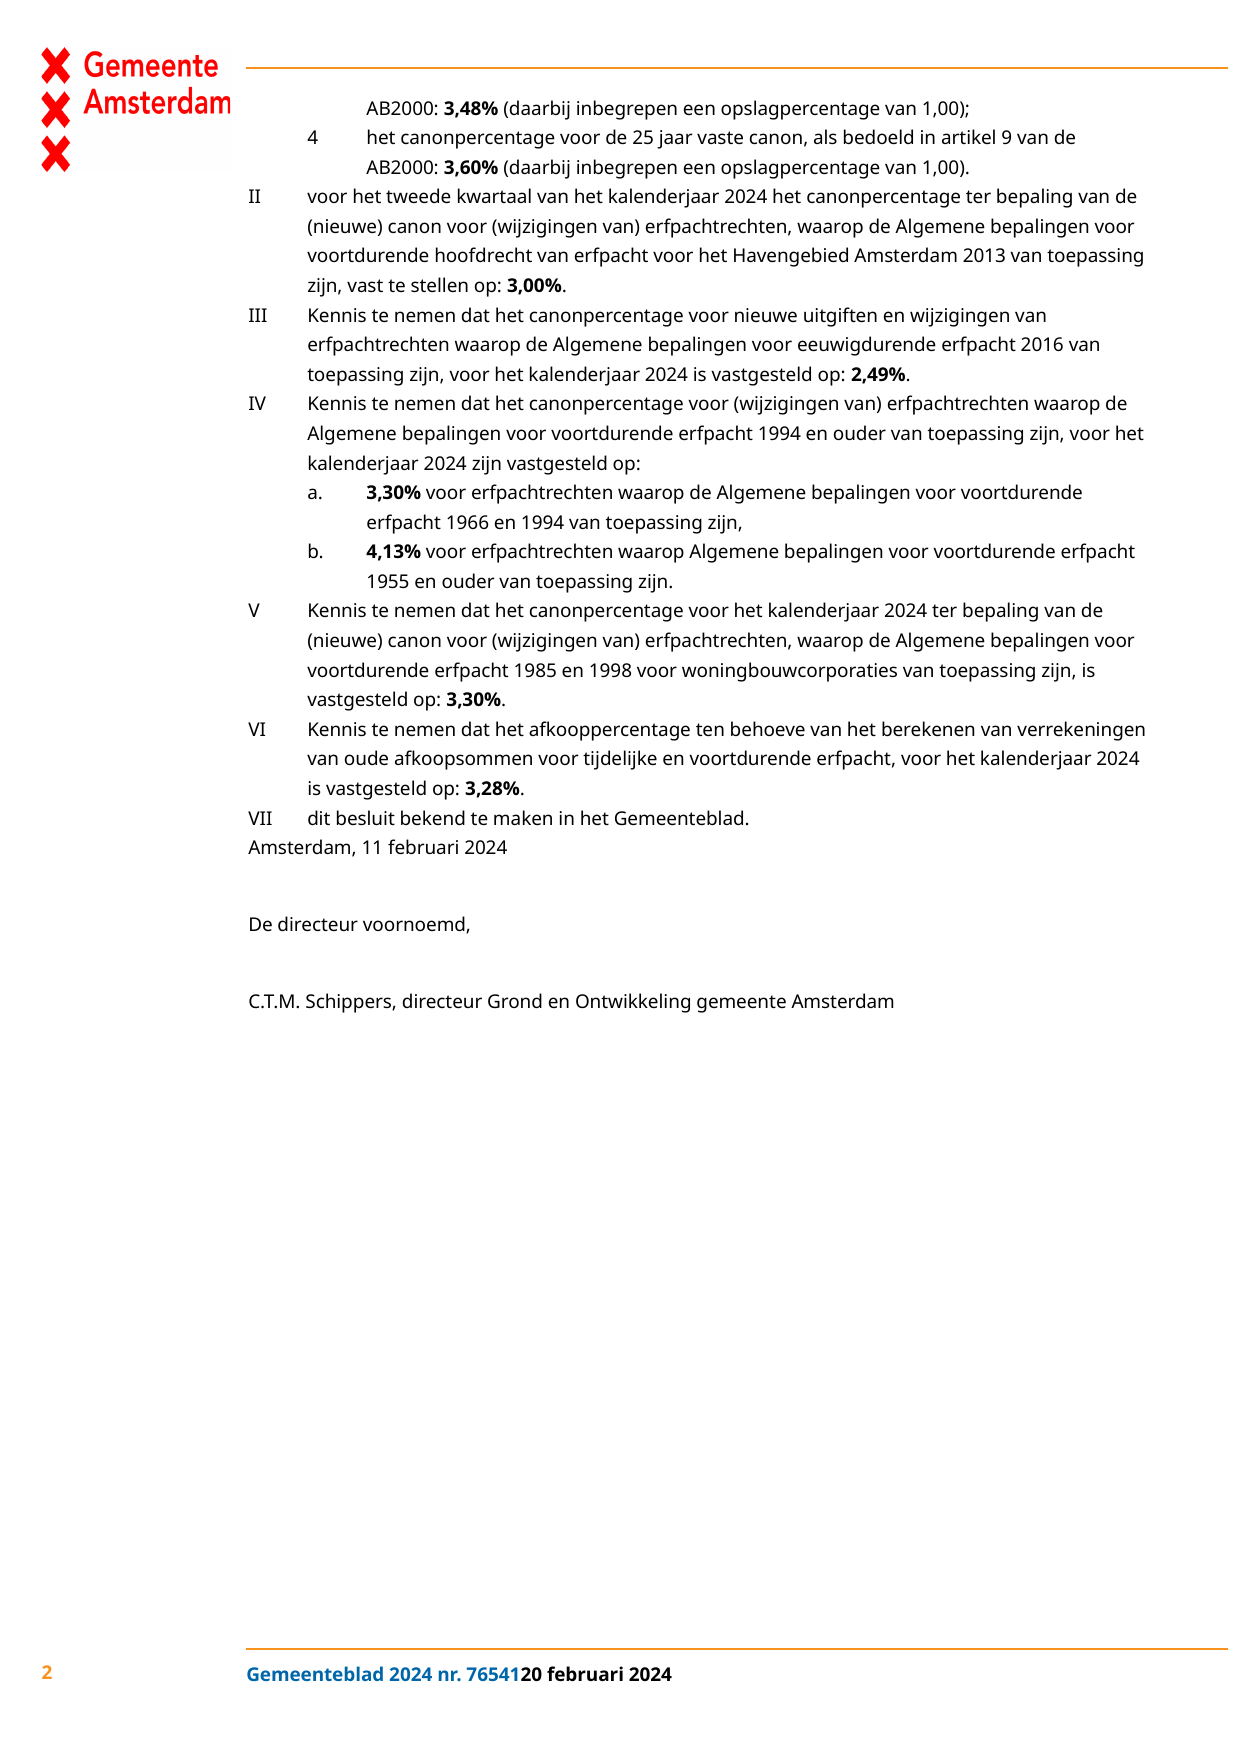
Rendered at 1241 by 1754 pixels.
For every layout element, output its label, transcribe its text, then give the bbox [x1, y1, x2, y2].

list Kennis te nemen dat het canonpercentage voor het kalenderjaar 2024 ter bepaling van de (nieuwe) canon voor (wijzigingen van) erfpachtrechten, waarop de Algemene bepalingen voor voortdurende erfpacht 1985 en 1998 voor woningbouwcorporaties van toepassing zijn, is vastgesteld op: 3,30%. [248, 598, 1152, 712]
list Kennis te nemen dat het afkooppercentage ten behoeve van het berekenen van verrekeningen van oude afkoopsommen voor tijdelijke en voortdurende erfpacht, voor het kalenderjaar 2024 is vastgesteld op: 3,28%. [248, 716, 1152, 801]
list 3,30% voor erfpachtrechten waarop de Algemene bepalingen voor voortdurende erfpacht 1966 en 1994 van toepassing zijn, [307, 479, 1152, 535]
list Kennis te nemen dat het canonpercentage voor (wijzigingen van) erfpachtrechten waarop de Algemene bepalingen voor voortdurende erfpacht 1994 en ouder van toepassing zijn, voor het kalenderjaar 2024 zijn vastgesteld op: [248, 391, 1152, 476]
list Kennis te nemen dat het canonpercentage voor nieuwe uitgiften en wijzigingen van erfpachtrechten waarop de Algemene bepalingen voor eeuwigdurende erfpacht 2016 van toepassing zijn, voor het kalenderjaar 2024 is vastgesteld op: 2,49%. [248, 302, 1152, 387]
text C.T.M. Schippers, directeur Grond en Ontwikkeling gemeente Amsterdam [248, 989, 1152, 1014]
text De directeur voornoemd, [248, 912, 1152, 937]
text Amsterdam, 11 februari 2024 [248, 834, 1152, 860]
list 4,13% voor erfpachtrechten waarop Algemene bepalingen voor voortdurende erfpacht 1955 en ouder van toepassing zijn. [307, 538, 1152, 594]
list AB2000: 3,48% (daarbij inbegrepen een opslagpercentage van 1,00); [307, 95, 1152, 121]
picture [41, 47, 231, 172]
list voor het tweede kwartaal van het kalenderjaar 2024 het canonpercentage ter bepaling van de (nieuwe) canon voor (wijzigingen van) erfpachtrechten, waarop de Algemene bepalingen voor voortdurende hoofdrecht van erfpacht voor het Havengebied Amsterdam 2013 van toepassing zijn, vast te stellen op: 3,00%. [248, 183, 1152, 298]
list dit besluit bekend te maken in het Gemeenteblad. [248, 805, 1152, 831]
list het canonpercentage voor de 25 jaar vaste canon, als bedoeld in artikel 9 van de AB2000: 3,60% (daarbij inbegrepen een opslagpercentage van 1,00). [307, 124, 1152, 180]
